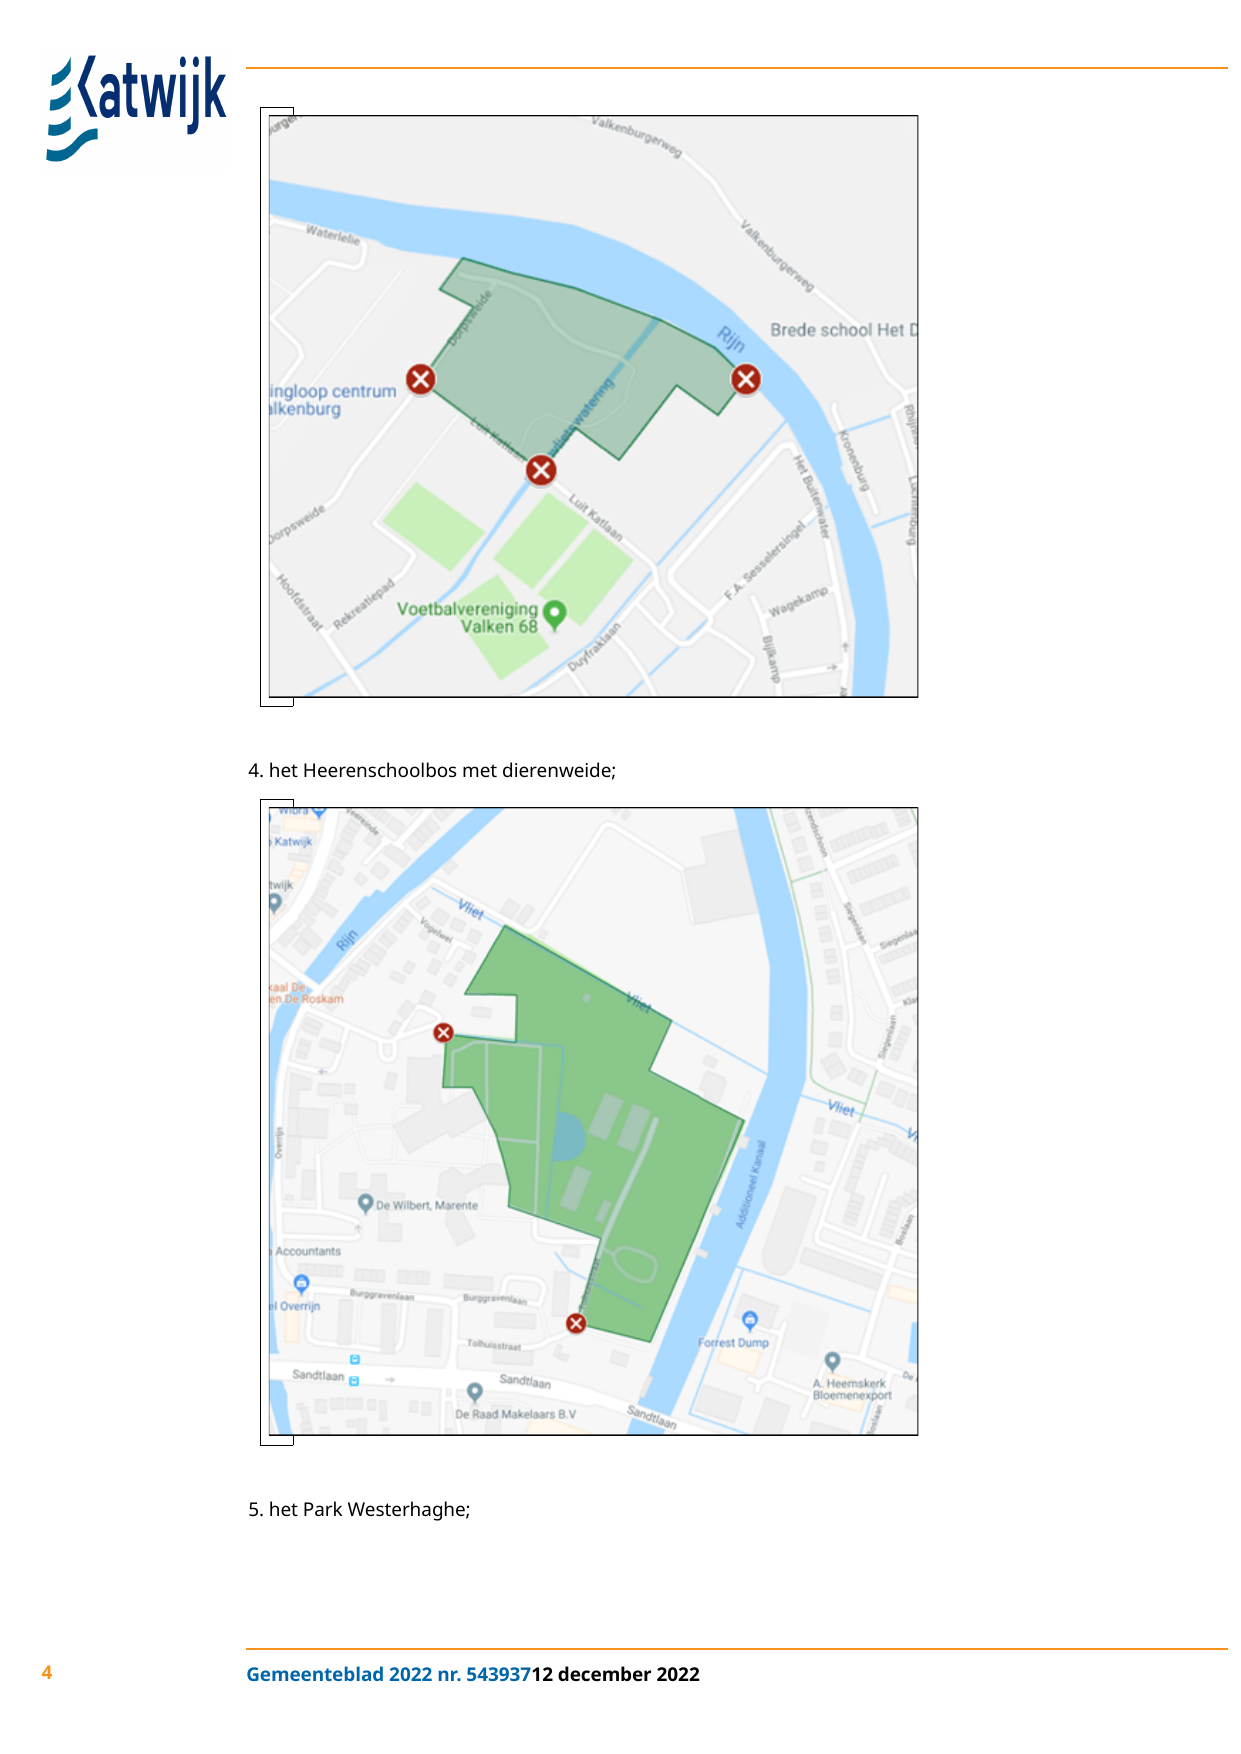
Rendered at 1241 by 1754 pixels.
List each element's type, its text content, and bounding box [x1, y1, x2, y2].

text 5. het Park Westerhaghe; [248, 1496, 1152, 1522]
text 4. het Heerenschoolbos met dierenweide; [248, 757, 1152, 783]
picture [268, 115, 919, 698]
picture [268, 807, 919, 1436]
picture [41, 47, 231, 172]
